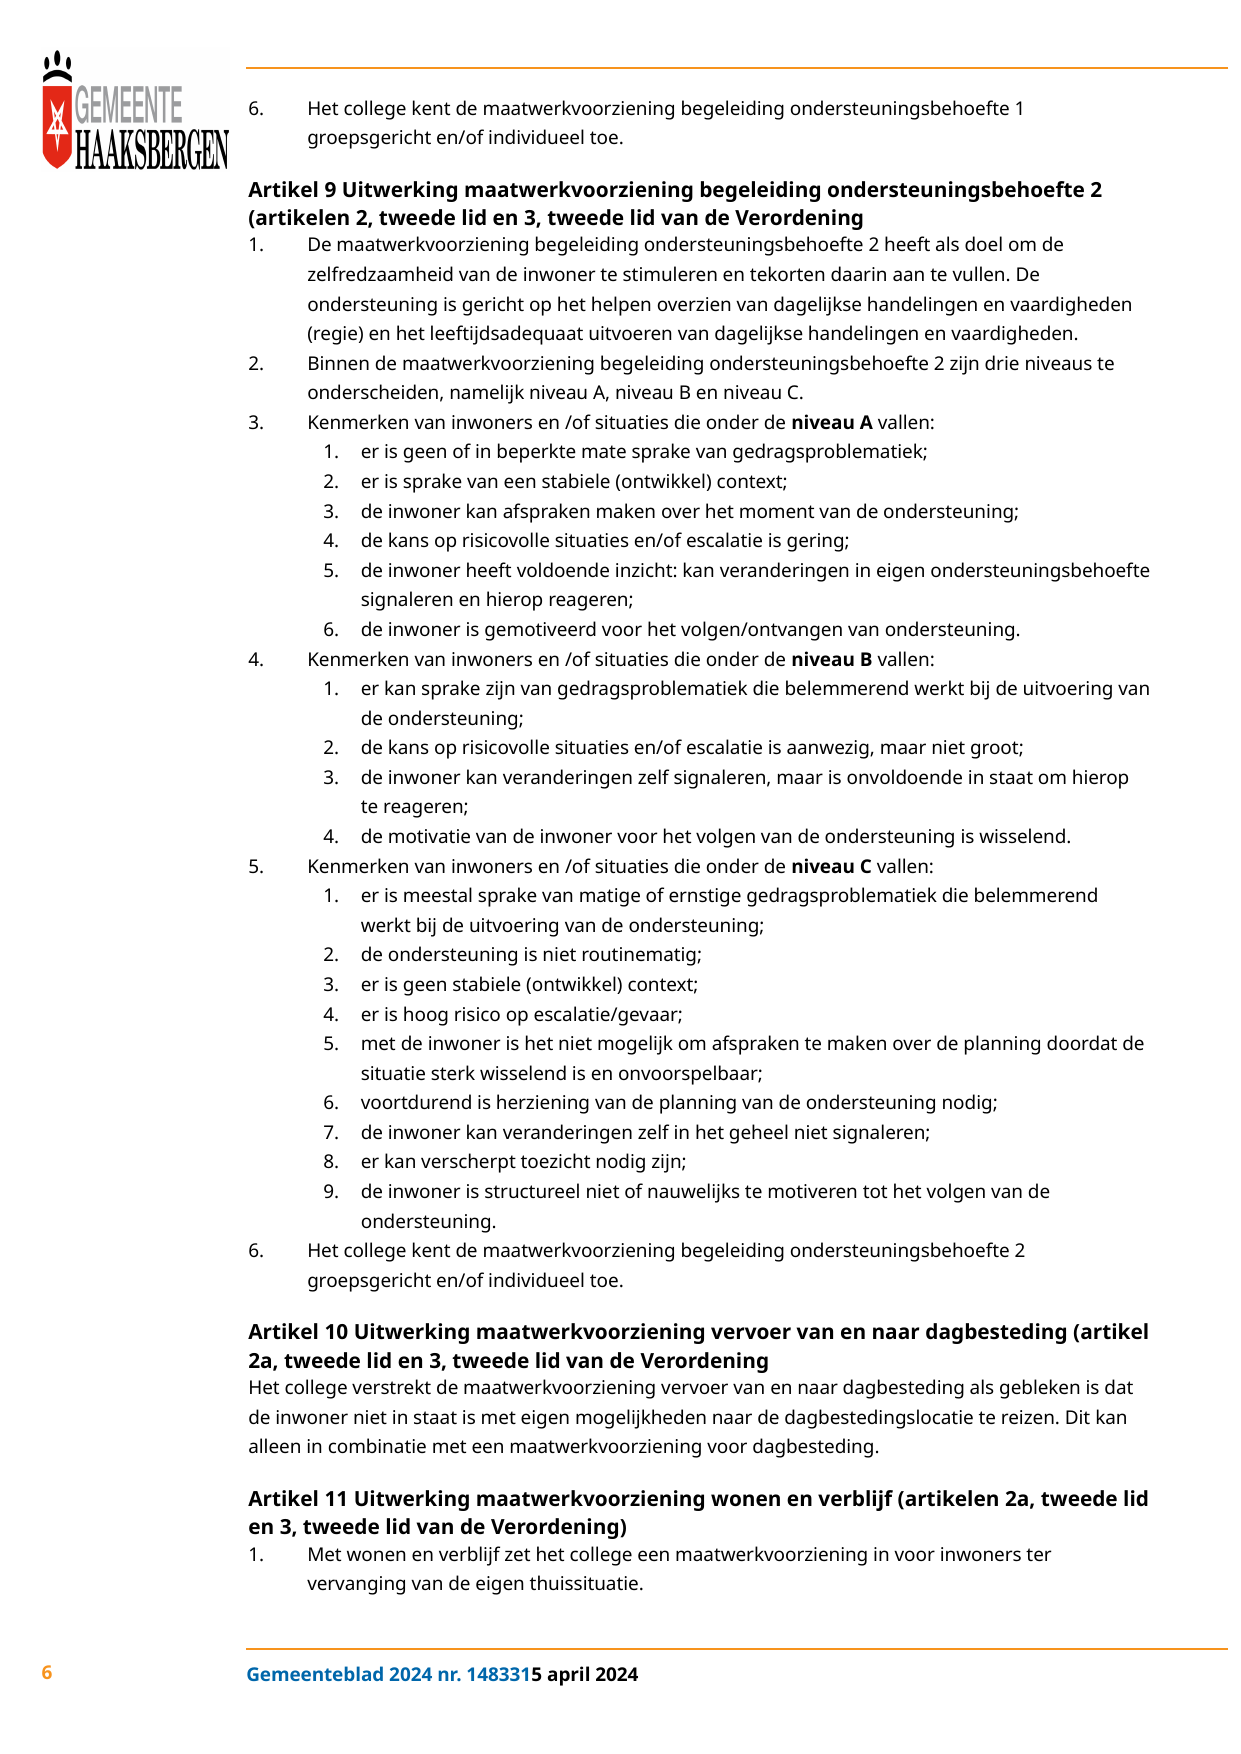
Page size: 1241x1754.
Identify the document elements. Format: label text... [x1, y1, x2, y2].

list voortdurend is herziening van de planning van de ondersteuning nodig; [323, 1089, 1152, 1115]
list Binnen de maatwerkvoorziening begeleiding ondersteuningsbehoefte 2 zijn drie niveaus te onderscheiden, namelijk niveau A, niveau B en niveau C. [248, 350, 1152, 405]
list Kenmerken van inwoners en /of situaties die onder de niveau A vallen: [248, 409, 1152, 435]
list de inwoner is gemotiveerd voor het volgen/ontvangen van ondersteuning. [323, 616, 1152, 642]
list de inwoner heeft voldoende inzicht: kan veranderingen in eigen ondersteuningsbehoefte signaleren en hierop reageren; [323, 557, 1152, 612]
list er kan sprake zijn van gedragsproblematiek die belemmerend werkt bij de uitvoering van de ondersteuning; [323, 675, 1152, 731]
text Artikel 11 Uitwerking maatwerkvoorziening wonen en verblijf (artikelen 2a, tweede lid en 3, tweede lid van de Verordening) [248, 1484, 1152, 1541]
list de inwoner is structureel niet of nauwelijks te motiveren tot het volgen van de ondersteuning. [323, 1178, 1152, 1234]
text Artikel 9 Uitwerking maatwerkvoorziening begeleiding ondersteuningsbehoefte 2 (artikelen 2, tweede lid en 3, tweede lid van de Verordening [248, 175, 1152, 232]
list er is meestal sprake van matige of ernstige gedragsproblematiek die belemmerend werkt bij de uitvoering van de ondersteuning; [323, 882, 1152, 938]
list er is geen stabiele (ontwikkel) context; [323, 971, 1152, 997]
text Het college verstrekt de maatwerkvoorziening vervoer van en naar dagbesteding als gebleken is dat de inwoner niet in staat is met eigen mogelijkheden naar de dagbestedingslocatie te reizen. Dit kan alleen in combinatie met een maatwerkvoorziening voor dagbesteding. [248, 1374, 1152, 1459]
list er is sprake van een stabiele (ontwikkel) context; [323, 468, 1152, 494]
text Artikel 10 Uitwerking maatwerkvoorziening vervoer van en naar dagbesteding (artikel 2a, tweede lid en 3, tweede lid van de Verordening [248, 1317, 1152, 1374]
list de inwoner kan veranderingen zelf signaleren, maar is onvoldoende in staat om hierop te reageren; [323, 764, 1152, 819]
list de motivatie van de inwoner voor het volgen van de ondersteuning is wisselend. [323, 823, 1152, 849]
list er is geen of in beperkte mate sprake van gedragsproblematiek; [323, 439, 1152, 464]
list Met wonen en verblijf zet het college een maatwerkvoorziening in voor inwoners ter vervanging van de eigen thuissituatie. [248, 1541, 1152, 1596]
list de kans op risicovolle situaties en/of escalatie is gering; [323, 527, 1152, 553]
picture [41, 47, 231, 172]
list met de inwoner is het niet mogelijk om afspraken te maken over de planning doordat de situatie sterk wisselend is en onvoorspelbaar; [323, 1030, 1152, 1086]
list Kenmerken van inwoners en /of situaties die onder de niveau C vallen: [248, 853, 1152, 879]
list er kan verscherpt toezicht nodig zijn; [323, 1149, 1152, 1174]
list De maatwerkvoorziening begeleiding ondersteuningsbehoefte 2 heeft als doel om de zelfredzaamheid van de inwoner te stimuleren en tekorten daarin aan te vullen. De ondersteuning is gericht op het helpen overzien van dagelijkse handelingen en vaardigheden (regie) en het leeftijdsadequaat uitvoeren van dagelijkse handelingen en vaardigheden. [248, 232, 1152, 346]
list Het college kent de maatwerkvoorziening begeleiding ondersteuningsbehoefte 2 groepsgericht en/of individueel toe. [248, 1237, 1152, 1293]
list de ondersteuning is niet routinematig; [323, 942, 1152, 967]
list de inwoner kan veranderingen zelf in het geheel niet signaleren; [323, 1119, 1152, 1145]
list de inwoner kan afspraken maken over het moment van de ondersteuning; [323, 498, 1152, 524]
list Kenmerken van inwoners en /of situaties die onder de niveau B vallen: [248, 646, 1152, 672]
list Het college kent de maatwerkvoorziening begeleiding ondersteuningsbehoefte 1 groepsgericht en/of individueel toe. [248, 95, 1152, 150]
list de kans op risicovolle situaties en/of escalatie is aanwezig, maar niet groot; [323, 734, 1152, 760]
list er is hoog risico op escalatie/gevaar; [323, 1001, 1152, 1027]
